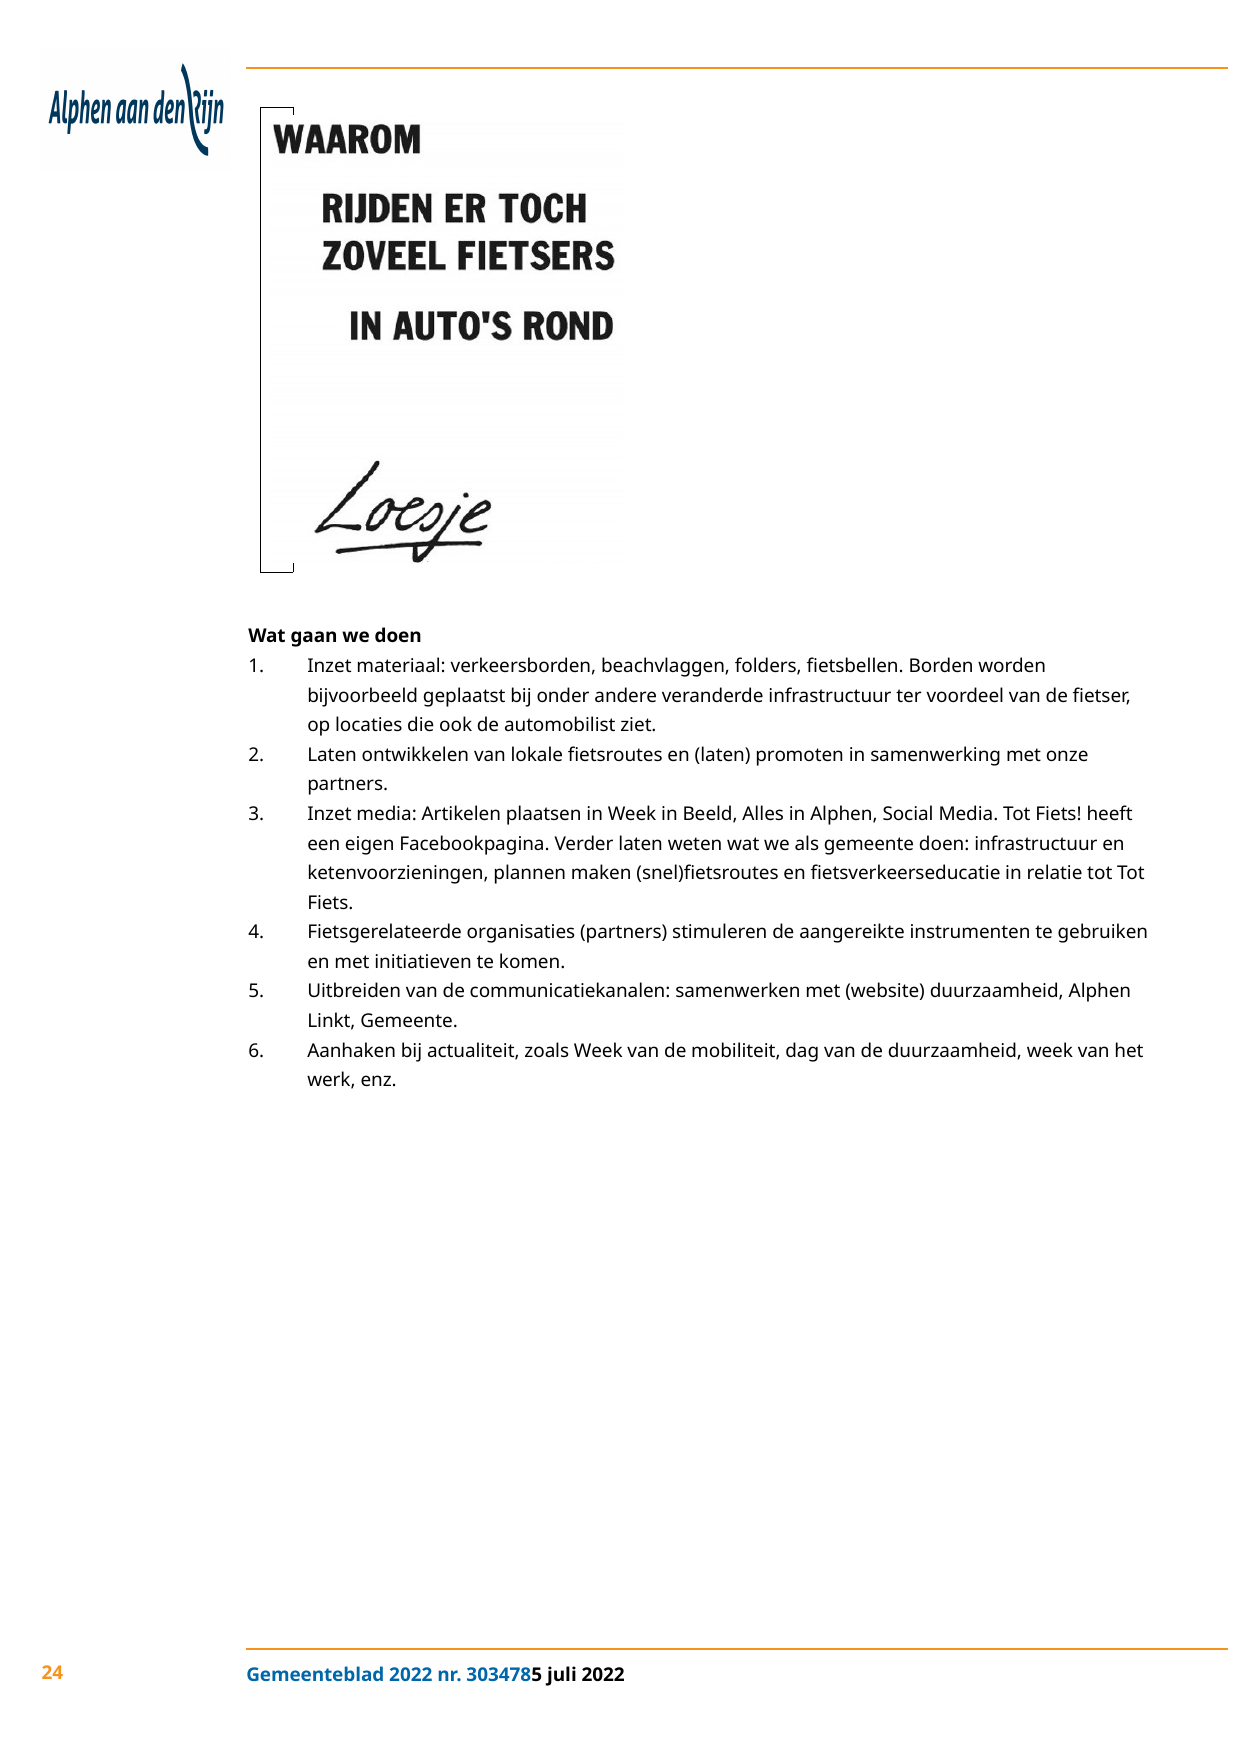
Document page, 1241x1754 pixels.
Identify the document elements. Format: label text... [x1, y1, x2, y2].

list Aanhaken bij actualiteit, zoals Week van de mobiliteit, dag van de duurzaamheid, week van het werk, enz. [248, 1037, 1152, 1092]
picture [268, 115, 624, 563]
list Inzet materiaal: verkeersborden, beachvlaggen, folders, fietsbellen. Borden worden bijvoorbeeld geplaatst bij onder andere veranderde infrastructuur ter voordeel van de fietser, op locaties die ook de automobilist ziet. [248, 652, 1152, 737]
text Wat gaan we doen [248, 623, 1152, 648]
list Laten ontwikkelen van lokale fietsroutes en (laten) promoten in samenwerking met onze partners. [248, 741, 1152, 796]
picture [41, 47, 231, 172]
list Uitbreiden van de communicatiekanalen: samenwerken met (website) duurzaamheid, Alphen Linkt, Gemeente. [248, 978, 1152, 1033]
list Inzet media: Artikelen plaatsen in Week in Beeld, Alles in Alphen, Social Media. Tot Fiets! heeft een eigen Facebookpagina. Verder laten weten wat we als gemeente doen: infrastructuur en ketenvoorzieningen, plannen maken (snel)fietsroutes en fietsverkeerseducatie in relatie tot Tot Fiets. [248, 800, 1152, 914]
list Fietsgerelateerde organisaties (partners) stimuleren de aangereikte instrumenten te gebruiken en met initiatieven te komen. [248, 918, 1152, 974]
